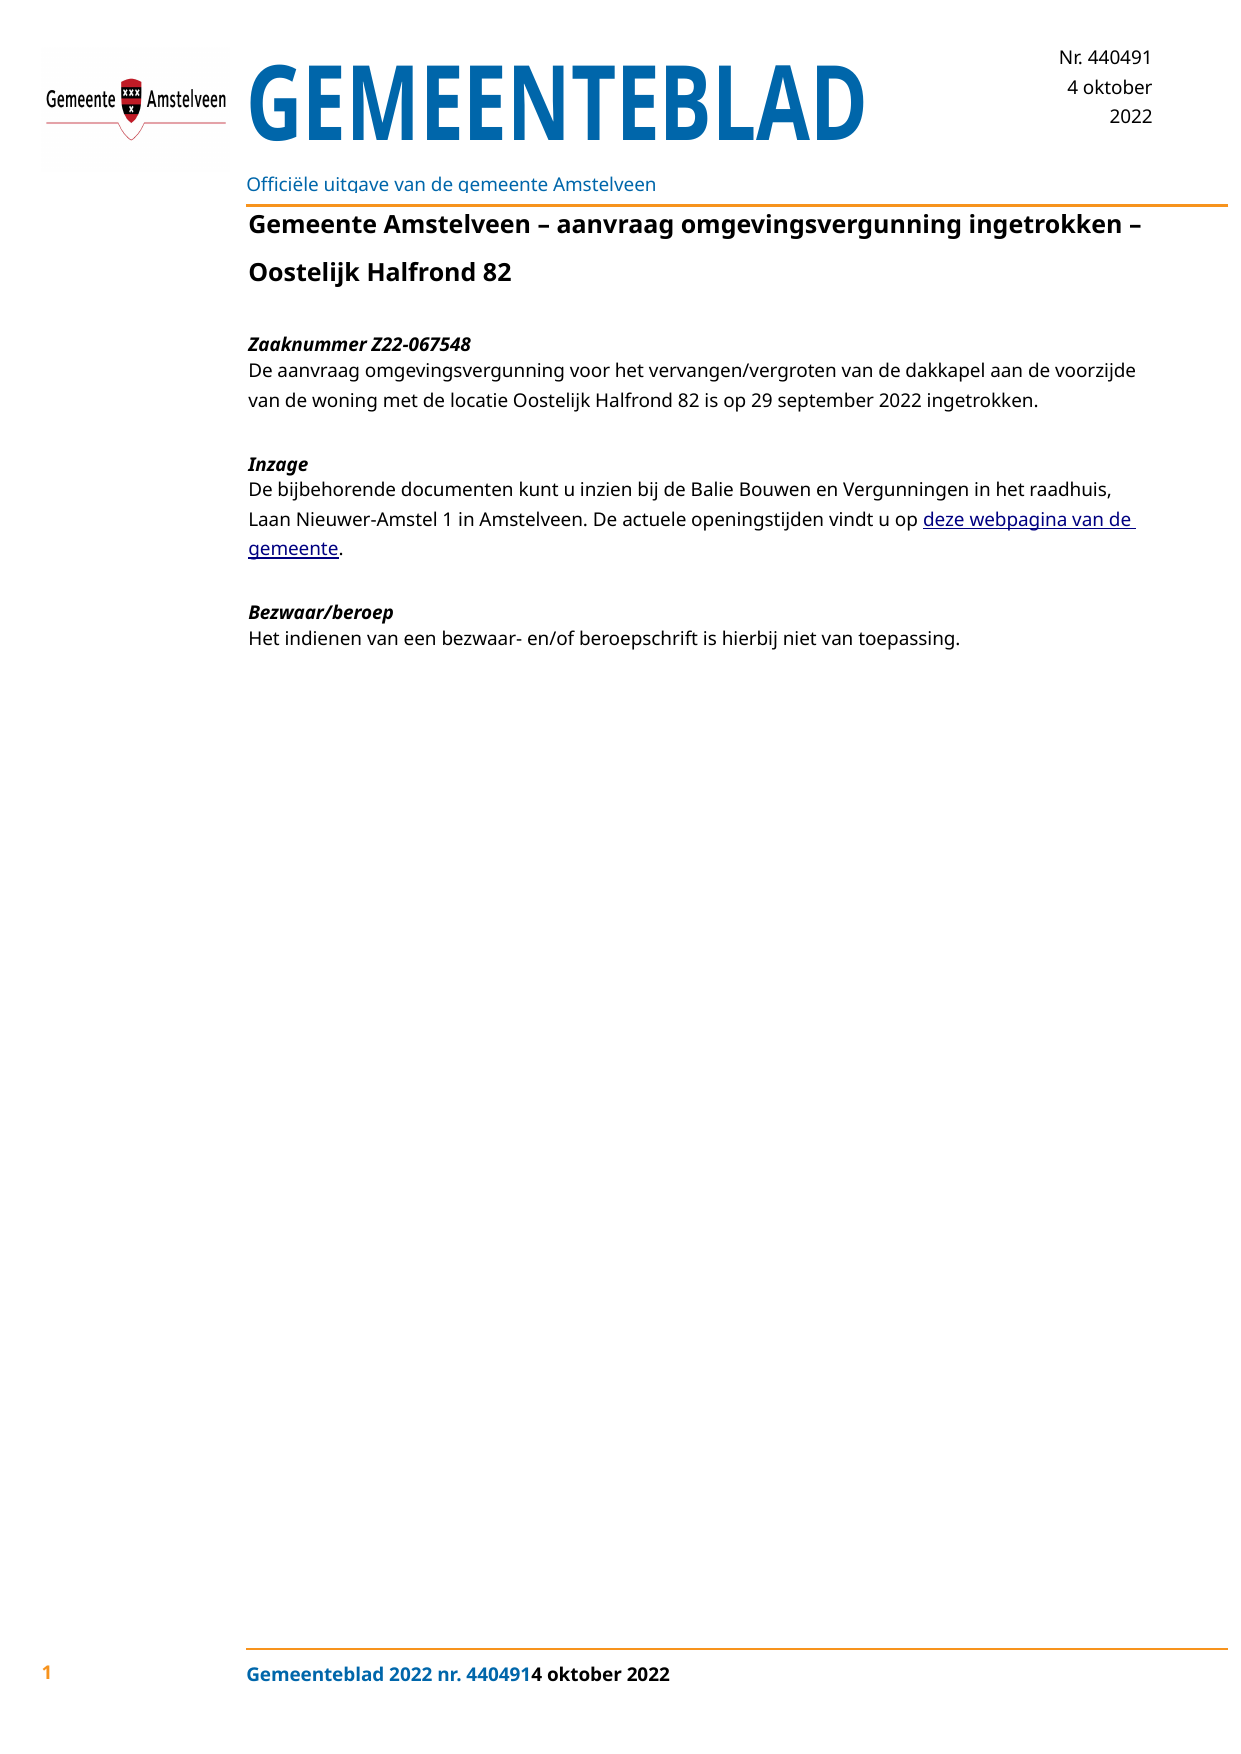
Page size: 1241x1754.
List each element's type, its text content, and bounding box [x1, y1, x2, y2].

picture [41, 47, 231, 172]
text De bijbehorende documenten kunt u inzien bij de Balie Bouwen en Vergunningen in het raadhuis, Laan Nieuwer-Amstel 1 in Amstelveen. De actuele openingstijden vindt u op deze webpagina van de gemeente. [248, 476, 1152, 561]
text Gemeente Amstelveen – aanvraag omgevingsvergunning ingetrokken – Oostelijk Halfrond 82 [248, 207, 1152, 288]
text Zaaknummer Z22-067548 [248, 331, 1152, 357]
text Het indienen van een bezwaar- en/of beroepschrift is hierbij niet van toepassing. [248, 625, 1152, 651]
text Inzage [248, 451, 1152, 476]
text Bezwaar/beroep [248, 599, 1152, 625]
text De aanvraag omgevingsvergunning voor het vervangen/vergroten van de dakkapel aan de voorzijde van de woning met de locatie Oostelijk Halfrond 82 is op 29 september 2022 ingetrokken. [248, 357, 1152, 412]
